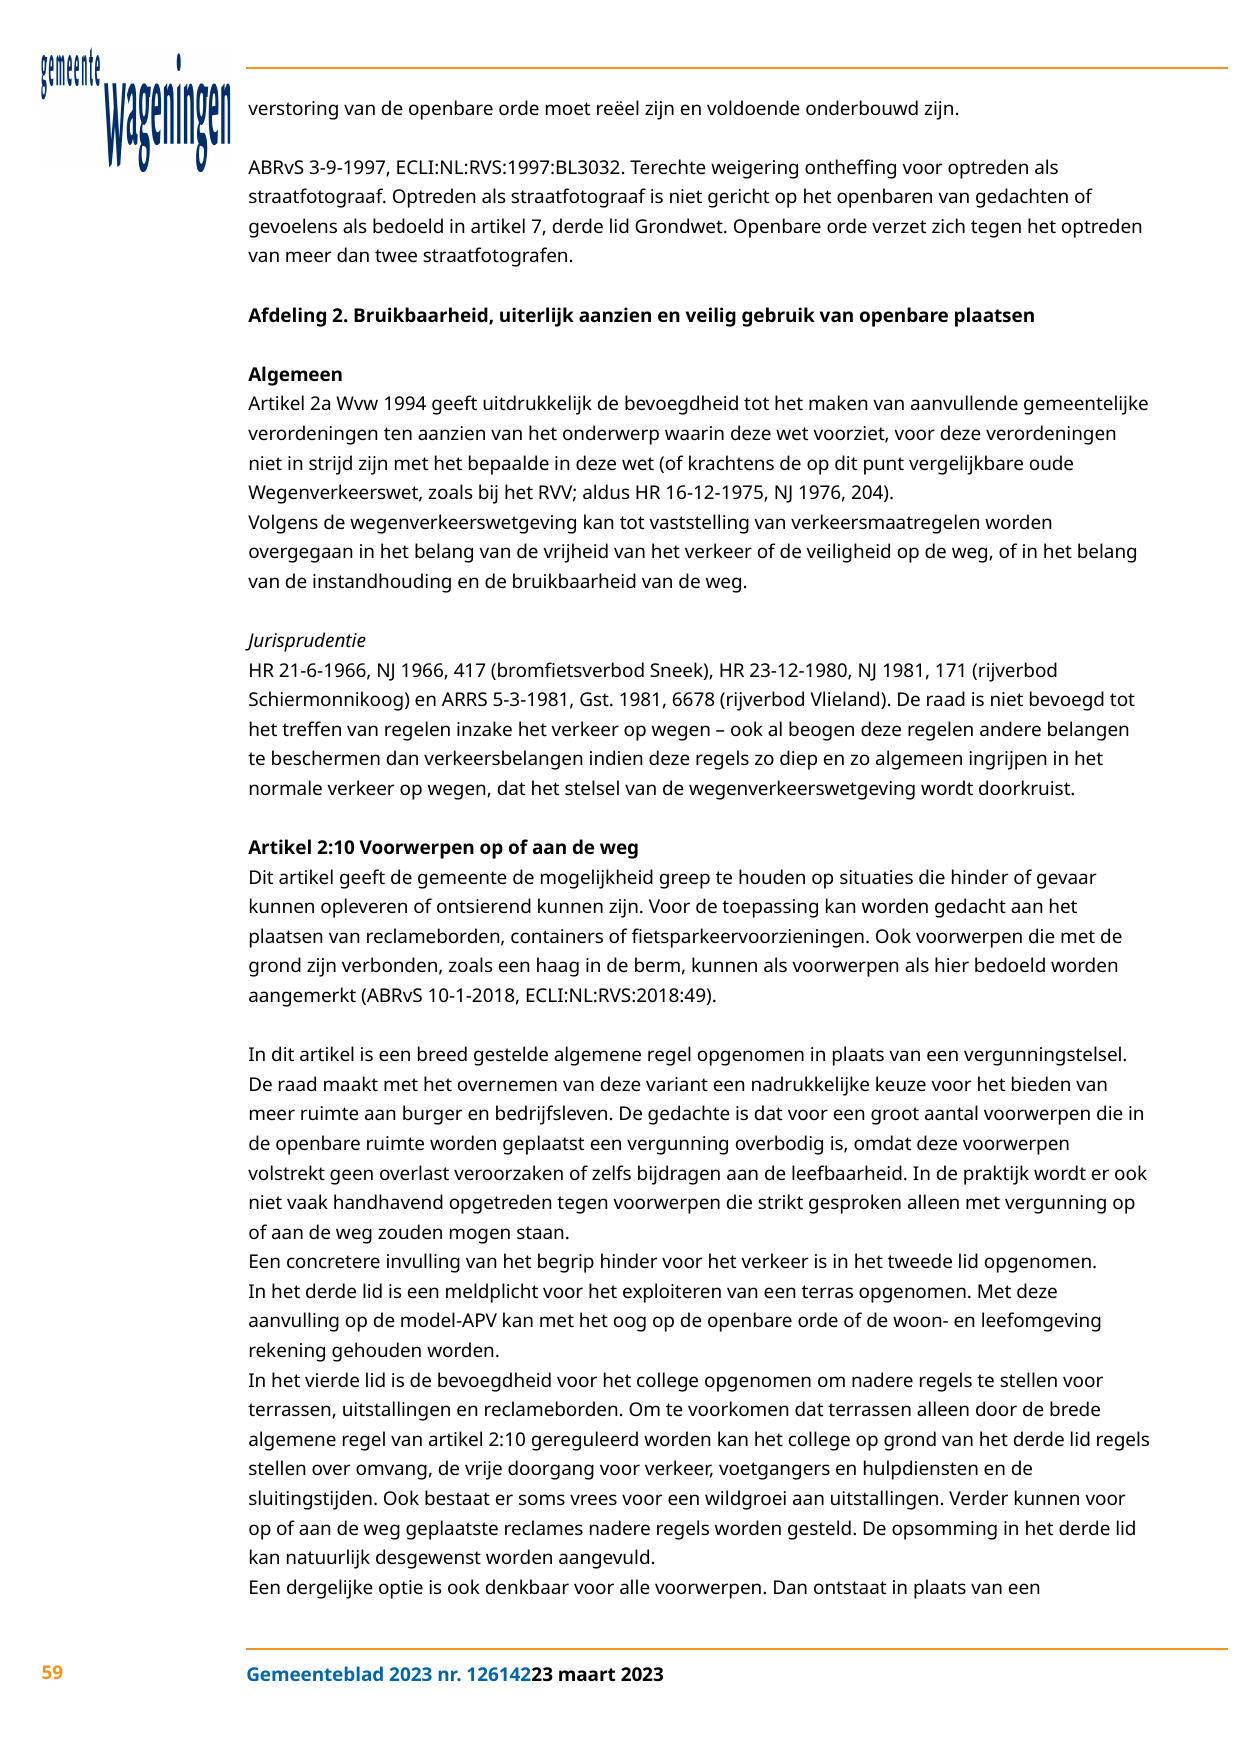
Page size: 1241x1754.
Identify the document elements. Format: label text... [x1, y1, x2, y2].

picture [41, 47, 231, 172]
text HR 21-6-1966, NJ 1966, 417 (bromfietsverbod Sneek), HR 23-12-1980, NJ 1981, 171 (rijverbod Schiermonnikoog) en ARRS 5-3-1981, Gst. 1981, 6678 (rijverbod Vlieland). De raad is niet bevoegd tot het treffen van regelen inzake het verkeer op wegen – ook al beogen deze regelen andere belangen te beschermen dan verkeersbelangen indien deze regels zo diep en zo algemeen ingrijpen in het normale verkeer op wegen, dat het stelsel van de wegenverkeerswetgeving wordt doorkruist. [248, 657, 1152, 801]
text Een concretere invulling van het begrip hinder voor het verkeer is in het tweede lid opgenomen. [248, 1248, 1152, 1274]
text In dit artikel is een breed gestelde algemene regel opgenomen in plaats van een vergunningstelsel. De raad maakt met het overnemen van deze variant een nadrukkelijke keuze voor het bieden van meer ruimte aan burger en bedrijfsleven. De gedachte is dat voor een groot aantal voorwerpen die in de openbare ruimte worden geplaatst een vergunning overbodig is, omdat deze voorwerpen volstrekt geen overlast veroorzaken of zelfs bijdragen aan de leefbaarheid. In de praktijk wordt er ook niet vaak handhavend opgetreden tegen voorwerpen die strikt gesproken alleen met vergunning op of aan de weg zouden mogen staan. [248, 1041, 1152, 1245]
text Artikel 2:10 Voorwerpen op of aan de weg [248, 834, 1152, 860]
text Artikel 2a Wvw 1994 geeft uitdrukkelijk de bevoegdheid tot het maken van aanvullende gemeentelijke verordeningen ten aanzien van het onderwerp waarin deze wet voorziet, voor deze verordeningen niet in strijd zijn met het bepaalde in deze wet (of krachtens de op dit punt vergelijkbare oude Wegenverkeerswet, zoals bij het RVV; aldus HR 16-12-1975, NJ 1976, 204). [248, 391, 1152, 505]
text verstoring van de openbare orde moet reëel zijn en voldoende onderbouwd zijn. [248, 95, 1152, 121]
text Jurisprudentie [248, 627, 1152, 653]
text ABRvS 3-9-1997, ECLI:NL:RVS:1997:BL3032. Terechte weigering ontheffing voor optreden als straatfotograaf. Optreden als straatfotograaf is niet gericht op het openbaren van gedachten of gevoelens als bedoeld in artikel 7, derde lid Grondwet. Openbare orde verzet zich tegen het optreden van meer dan twee straatfotografen. [248, 154, 1152, 268]
text In het vierde lid is de bevoegdheid voor het college opgenomen om nadere regels te stellen voor terrassen, uitstallingen en reclameborden. Om te voorkomen dat terrassen alleen door de brede algemene regel van artikel 2:10 gereguleerd worden kan het college op grond van het derde lid regels stellen over omvang, de vrije doorgang voor verkeer, voetgangers en hulpdiensten en de sluitingstijden. Ook bestaat er soms vrees voor een wildgroei aan uitstallingen. Verder kunnen voor op of aan de weg geplaatste reclames nadere regels worden gesteld. De opsomming in het derde lid kan natuurlijk desgewenst worden aangevuld. [248, 1367, 1152, 1570]
text Afdeling 2. Bruikbaarheid, uiterlijk aanzien en veilig gebruik van openbare plaatsen [248, 302, 1152, 328]
text Een dergelijke optie is ook denkbaar voor alle voorwerpen. Dan ontstaat in plaats van een [248, 1574, 1152, 1600]
text In het derde lid is een meldplicht voor het exploiteren van een terras opgenomen. Met deze aanvulling op de model-APV kan met het oog op de openbare orde of de woon- en leefomgeving rekening gehouden worden. [248, 1278, 1152, 1363]
text Volgens de wegenverkeerswetgeving kan tot vaststelling van verkeersmaatregelen worden overgegaan in het belang van de vrijheid van het verkeer of de veiligheid op de weg, of in het belang van de instandhouding en de bruikbaarheid van de weg. [248, 509, 1152, 594]
text Algemeen [248, 361, 1152, 387]
text Dit artikel geeft de gemeente de mogelijkheid greep te houden op situaties die hinder of gevaar kunnen opleveren of ontsierend kunnen zijn. Voor de toepassing kan worden gedacht aan het plaatsen van reclameborden, containers of fietsparkeervoorzieningen. Ook voorwerpen die met de grond zijn verbonden, zoals een haag in de berm, kunnen als voorwerpen als hier bedoeld worden aangemerkt (ABRvS 10-1-2018, ECLI:NL:RVS:2018:49). [248, 864, 1152, 1008]
